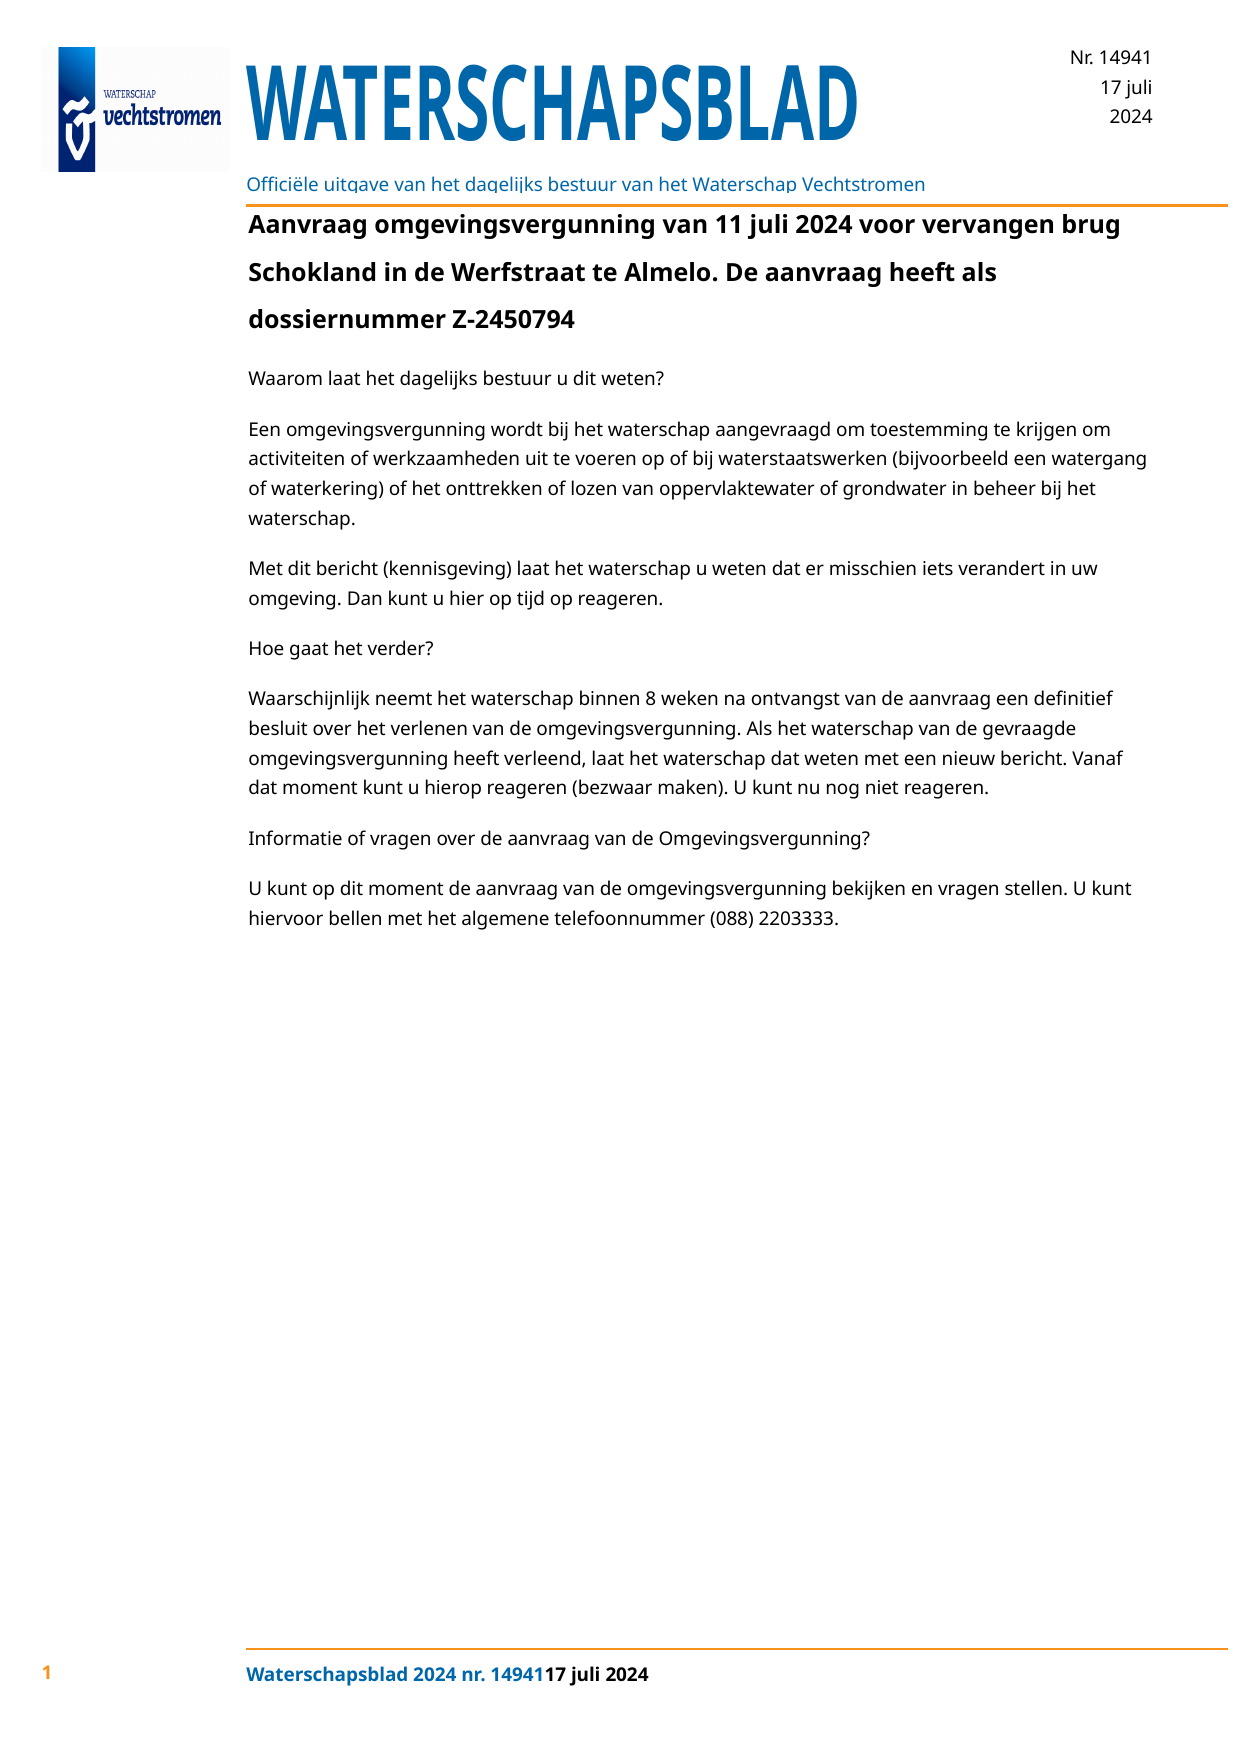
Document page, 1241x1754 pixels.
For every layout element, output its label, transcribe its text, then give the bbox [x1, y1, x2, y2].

text Informatie of vragen over de aanvraag van de Omgevingsvergunning? [248, 825, 1152, 850]
text Een omgevingsvergunning wordt bij het waterschap aangevraagd om toestemming te krijgen om activiteiten of werkzaamheden uit te voeren op of bij waterstaatswerken (bijvoorbeeld een watergang of waterkering) of het onttrekken of lozen van oppervlaktewater of grondwater in beheer bij het waterschap. [248, 416, 1152, 530]
text Hoe gaat het verder? [248, 635, 1152, 661]
picture [41, 47, 231, 172]
text U kunt op dit moment de aanvraag van de omgevingsvergunning bekijken en vragen stellen. U kunt hiervoor bellen met het algemene telefoonnummer (088) 2203333. [248, 875, 1152, 930]
text Waarom laat het dagelijks bestuur u dit weten? [248, 366, 1152, 391]
text Met dit bericht (kennisgeving) laat het waterschap u weten dat er misschien iets verandert in uw omgeving. Dan kunt u hier op tijd op reageren. [248, 555, 1152, 610]
text Waarschijnlijk neemt het waterschap binnen 8 weken na ontvangst van de aanvraag een definitief besluit over het verlenen van de omgevingsvergunning. Als het waterschap van de gevraagde omgevingsvergunning heeft verleend, laat het waterschap dat weten met een nieuw bericht. Vanaf dat moment kunt u hierop reageren (bezwaar maken). U kunt nu nog niet reageren. [248, 686, 1152, 800]
text Aanvraag omgevingsvergunning van 11 juli 2024 voor vervangen brug Schokland in de Werfstraat te Almelo. De aanvraag heeft als dossiernummer Z-2450794 [248, 207, 1152, 336]
